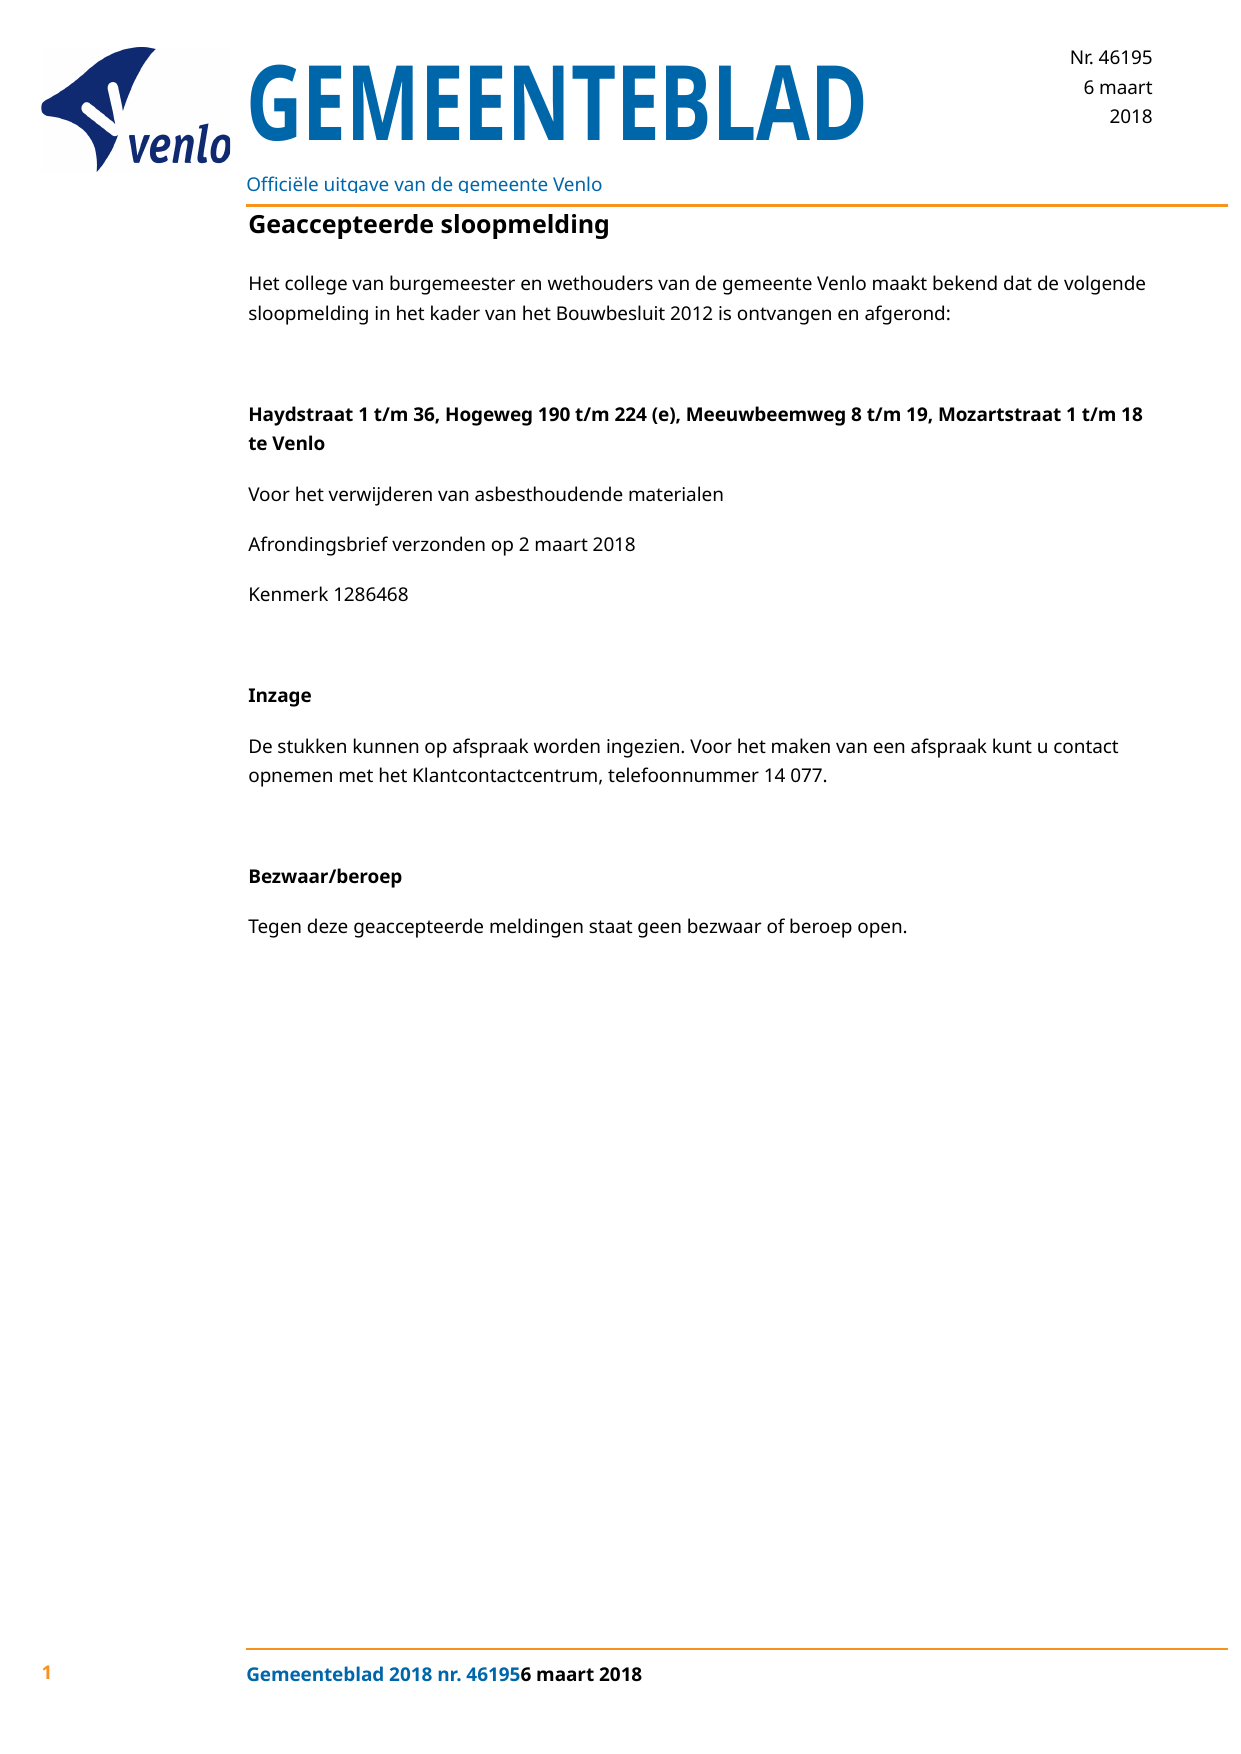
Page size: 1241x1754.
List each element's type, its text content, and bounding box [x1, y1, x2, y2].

text Bezwaar/beroep [248, 863, 1152, 889]
text Haydstraat 1 t/m 36, Hogeweg 190 t/m 224 (e), Meeuwbeemweg 8 t/m 19, Mozartstraat 1 t/m 18 te Venlo [248, 401, 1152, 456]
text Het college van burgemeester en wethouders van de gemeente Venlo maakt bekend dat de volgende sloopmelding in het kader van het Bouwbesluit 2012 is ontvangen en afgerond: [248, 270, 1152, 326]
text Kenmerk 1286468 [248, 582, 1152, 607]
text De stukken kunnen op afspraak worden ingezien. Voor het maken van een afspraak kunt u contact opnemen met het Klantcontactcentrum, telefoonnummer 14 077. [248, 733, 1152, 788]
text Tegen deze geaccepteerde meldingen staat geen bezwaar of beroep open. [248, 914, 1152, 939]
text Geaccepteerde sloopmelding [248, 207, 1152, 241]
text Voor het verwijderen van asbesthoudende materialen [248, 481, 1152, 506]
text Inzage [248, 682, 1152, 708]
text Afrondingsbrief verzonden op 2 maart 2018 [248, 531, 1152, 557]
picture [41, 47, 231, 172]
